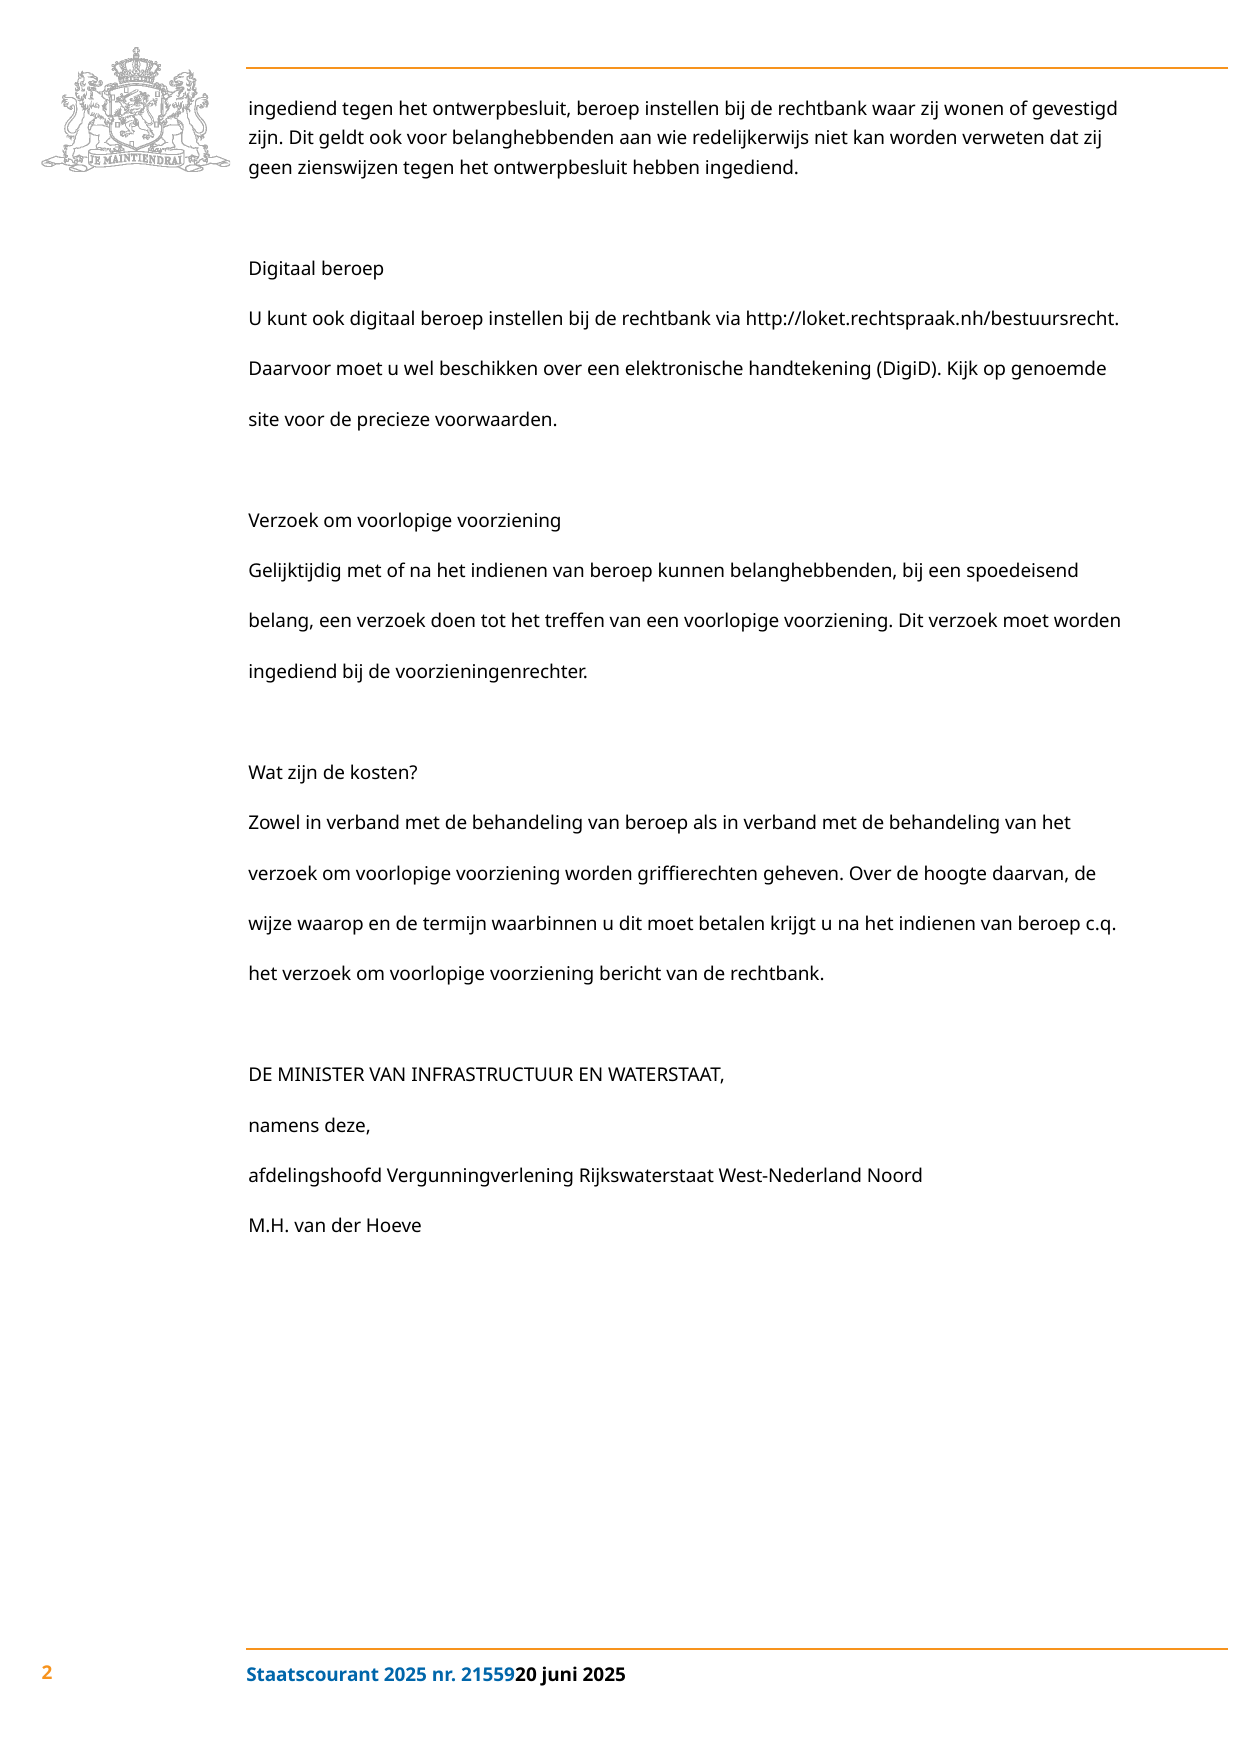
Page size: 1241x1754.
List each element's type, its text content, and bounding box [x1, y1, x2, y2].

text wijze waarop en de termijn waarbinnen u dit moet betalen krijgt u na het indienen van beroep c.q. [248, 910, 1152, 936]
text namens deze, [248, 1112, 1152, 1138]
text belang, een verzoek doen tot het treffen van een voorlopige voorziening. Dit verzoek moet worden [248, 608, 1152, 633]
text site voor de precieze voorwaarden. [248, 406, 1152, 432]
text verzoek om voorlopige voorziening worden griffierechten geheven. Over de hoogte daarvan, de [248, 860, 1152, 886]
text afdelingshoofd Vergunningverlening Rijkswaterstaat West-Nederland Noord [248, 1162, 1152, 1188]
picture [41, 47, 231, 172]
text Gelijktijdig met of na het indienen van beroep kunnen belanghebbenden, bij een spoedeisend [248, 557, 1152, 583]
text ingediend tegen het ontwerpbesluit, beroep instellen bij de rechtbank waar zij wonen of gevestigd zijn. Dit geldt ook voor belanghebbenden aan wie redelijkerwijs niet kan worden verweten dat zij geen zienswijzen tegen het ontwerpbesluit hebben ingediend. [248, 95, 1152, 180]
text U kunt ook digitaal beroep instellen bij de rechtbank via http://loket.rechtspraak.nh/bestuursrecht. [248, 305, 1152, 331]
text Digitaal beroep [248, 255, 1152, 281]
text het verzoek om voorlopige voorziening bericht van de rechtbank. [248, 961, 1152, 986]
text DE MINISTER VAN INFRASTRUCTUUR EN WATERSTAAT, [248, 1061, 1152, 1087]
text Daarvoor moet u wel beschikken over een elektronische handtekening (DigiD). Kijk op genoemde [248, 356, 1152, 381]
text ingediend bij de voorzieningenrechter. [248, 658, 1152, 684]
text Zowel in verband met de behandeling van beroep als in verband met de behandeling van het [248, 809, 1152, 835]
text Wat zijn de kosten? [248, 759, 1152, 785]
text M.H. van der Hoeve [248, 1213, 1152, 1238]
text Verzoek om voorlopige voorziening [248, 507, 1152, 533]
